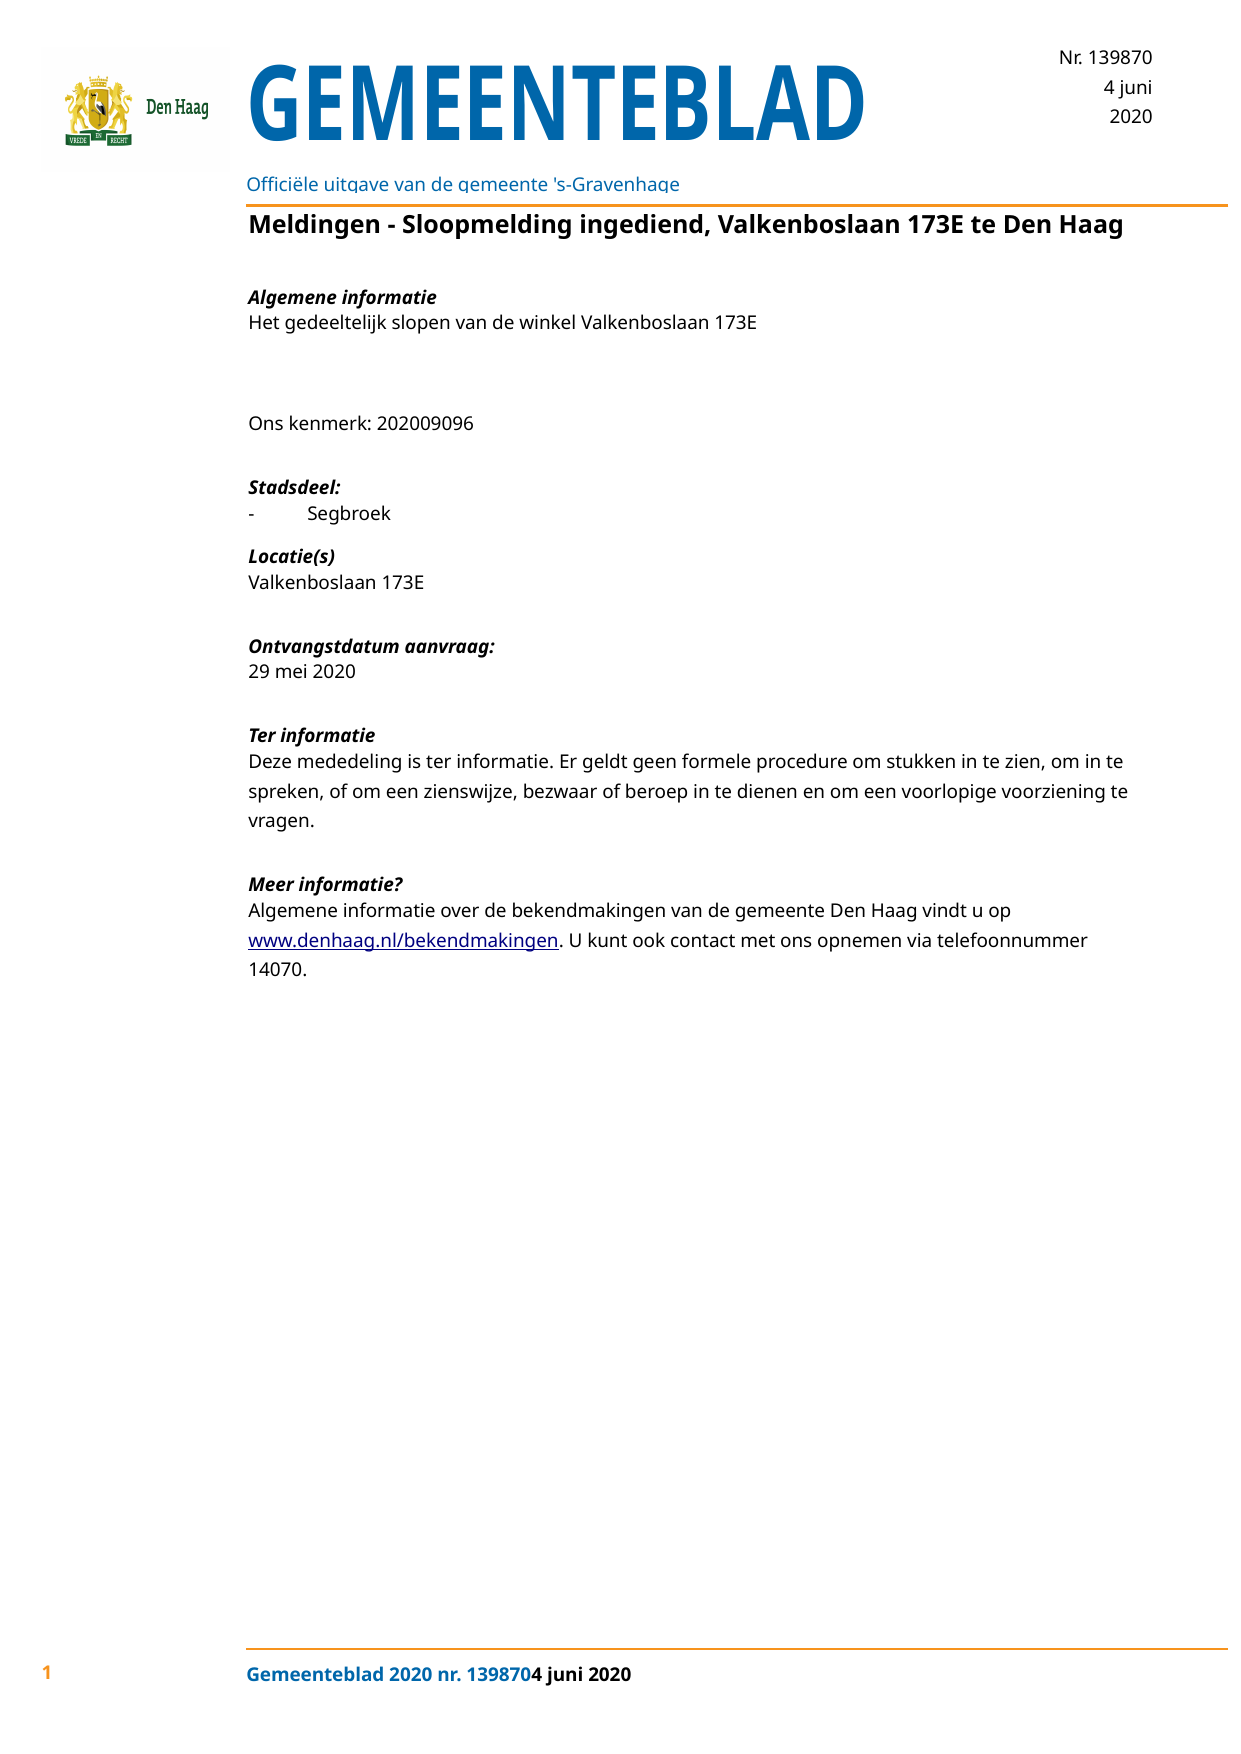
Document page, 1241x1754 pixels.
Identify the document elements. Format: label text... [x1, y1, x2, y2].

text Locatie(s) [248, 543, 1152, 569]
text Algemene informatie [248, 284, 1152, 309]
text Meldingen - Sloopmelding ingediend, Valkenboslaan 173E te Den Haag [248, 207, 1152, 241]
text Ons kenmerk: 202009096 [248, 410, 1152, 436]
text 29 mei 2020 [248, 659, 1152, 684]
text Valkenboslaan 173E [248, 569, 1152, 595]
text Ontvangstdatum aanvraag: [248, 633, 1152, 659]
list Segbroek [248, 500, 1152, 526]
text Ter informatie [248, 723, 1152, 748]
picture [41, 47, 231, 172]
text Algemene informatie over de bekendmakingen van de gemeente Den Haag vindt u op www.denhaag.nl/bekendmakingen. U kunt ook contact met ons opnemen via telefoonnummer 14070. [248, 897, 1152, 982]
text Het gedeeltelijk slopen van de winkel Valkenboslaan 173E [248, 309, 1152, 335]
text Stadsdeel: [248, 474, 1152, 500]
text Meer informatie? [248, 871, 1152, 897]
text Deze mededeling is ter informatie. Er geldt geen formele procedure om stukken in te zien, om in te spreken, of om een zienswijze, bezwaar of beroep in te dienen en om een voorlopige voorziening te vragen. [248, 748, 1152, 833]
